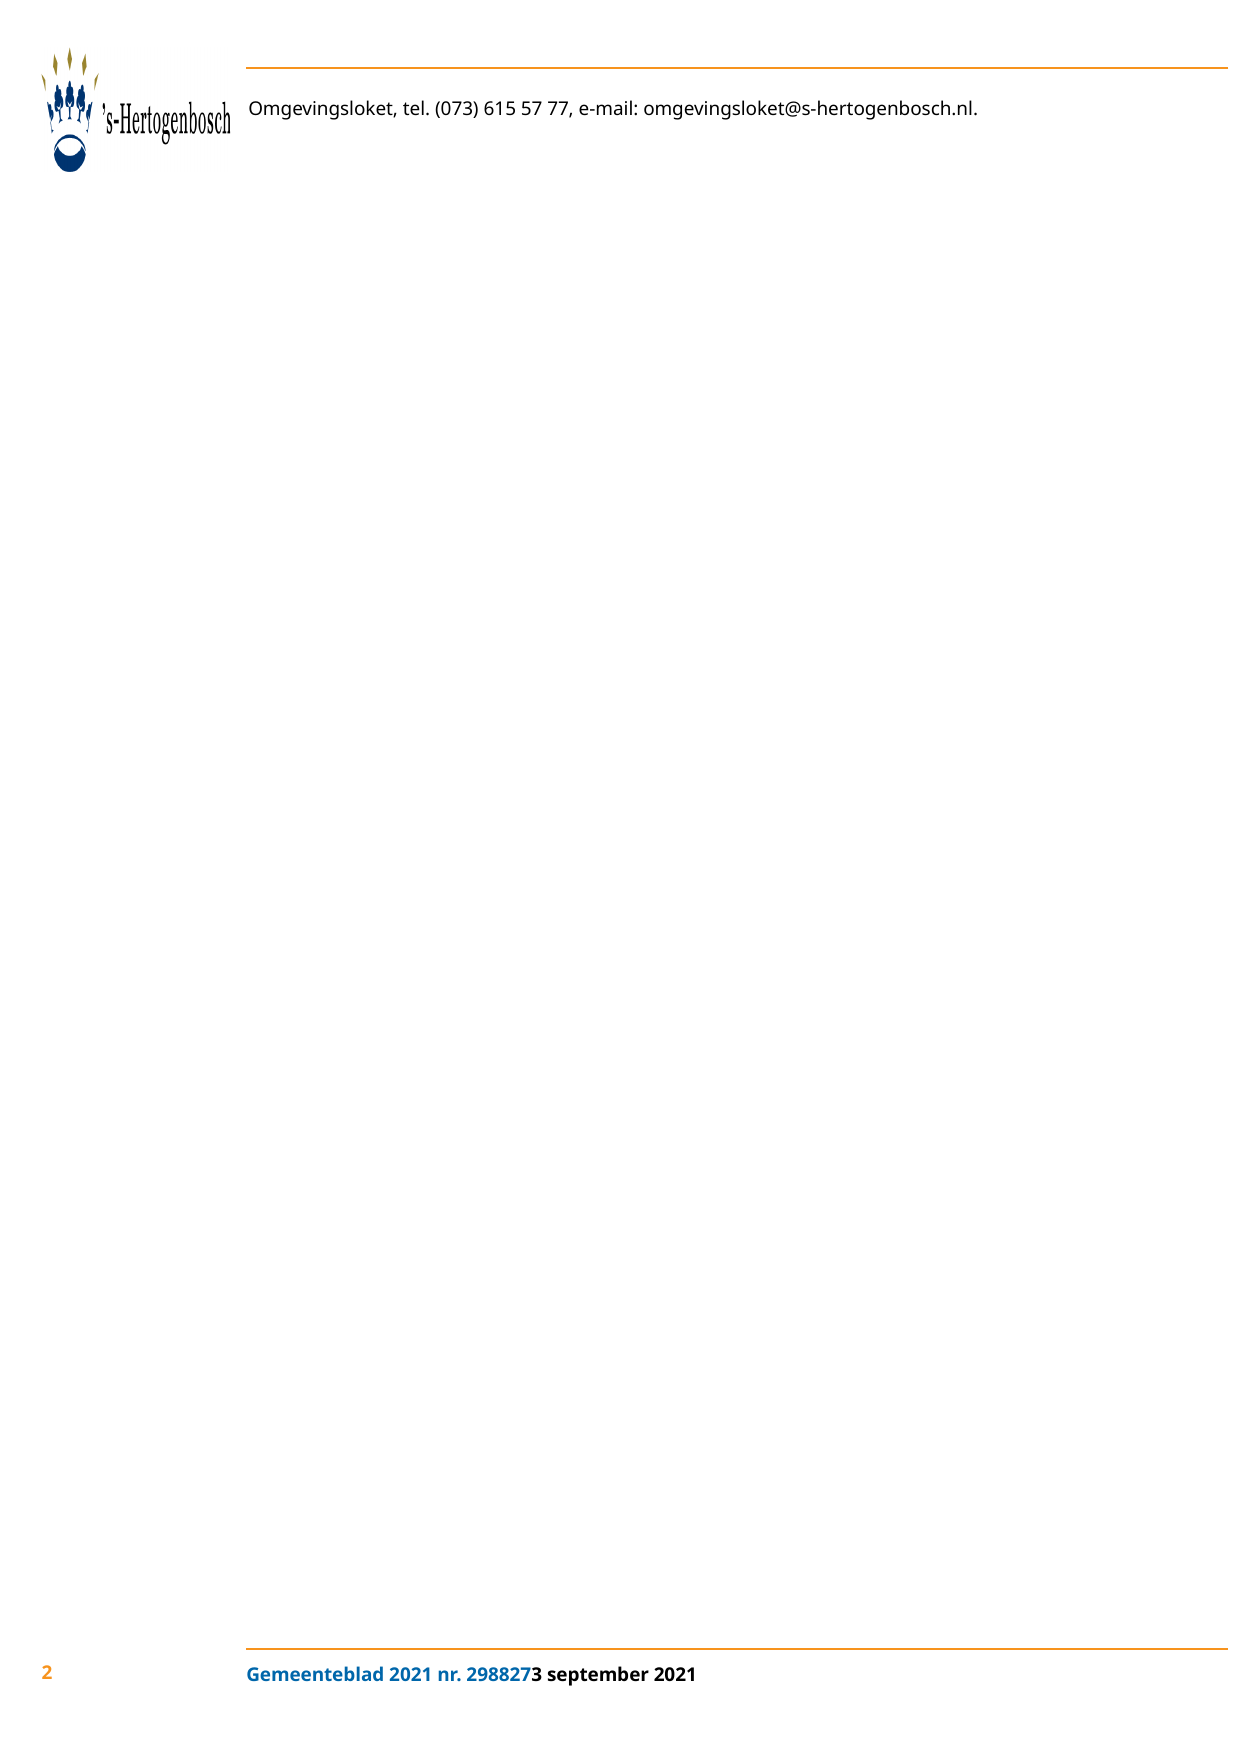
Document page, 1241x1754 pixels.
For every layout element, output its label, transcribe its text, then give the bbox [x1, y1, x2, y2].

text Omgevingsloket, tel. (073) 615 57 77, e-mail: omgevingsloket@s-hertogenbosch.nl. [248, 95, 1152, 121]
picture [41, 47, 231, 172]
